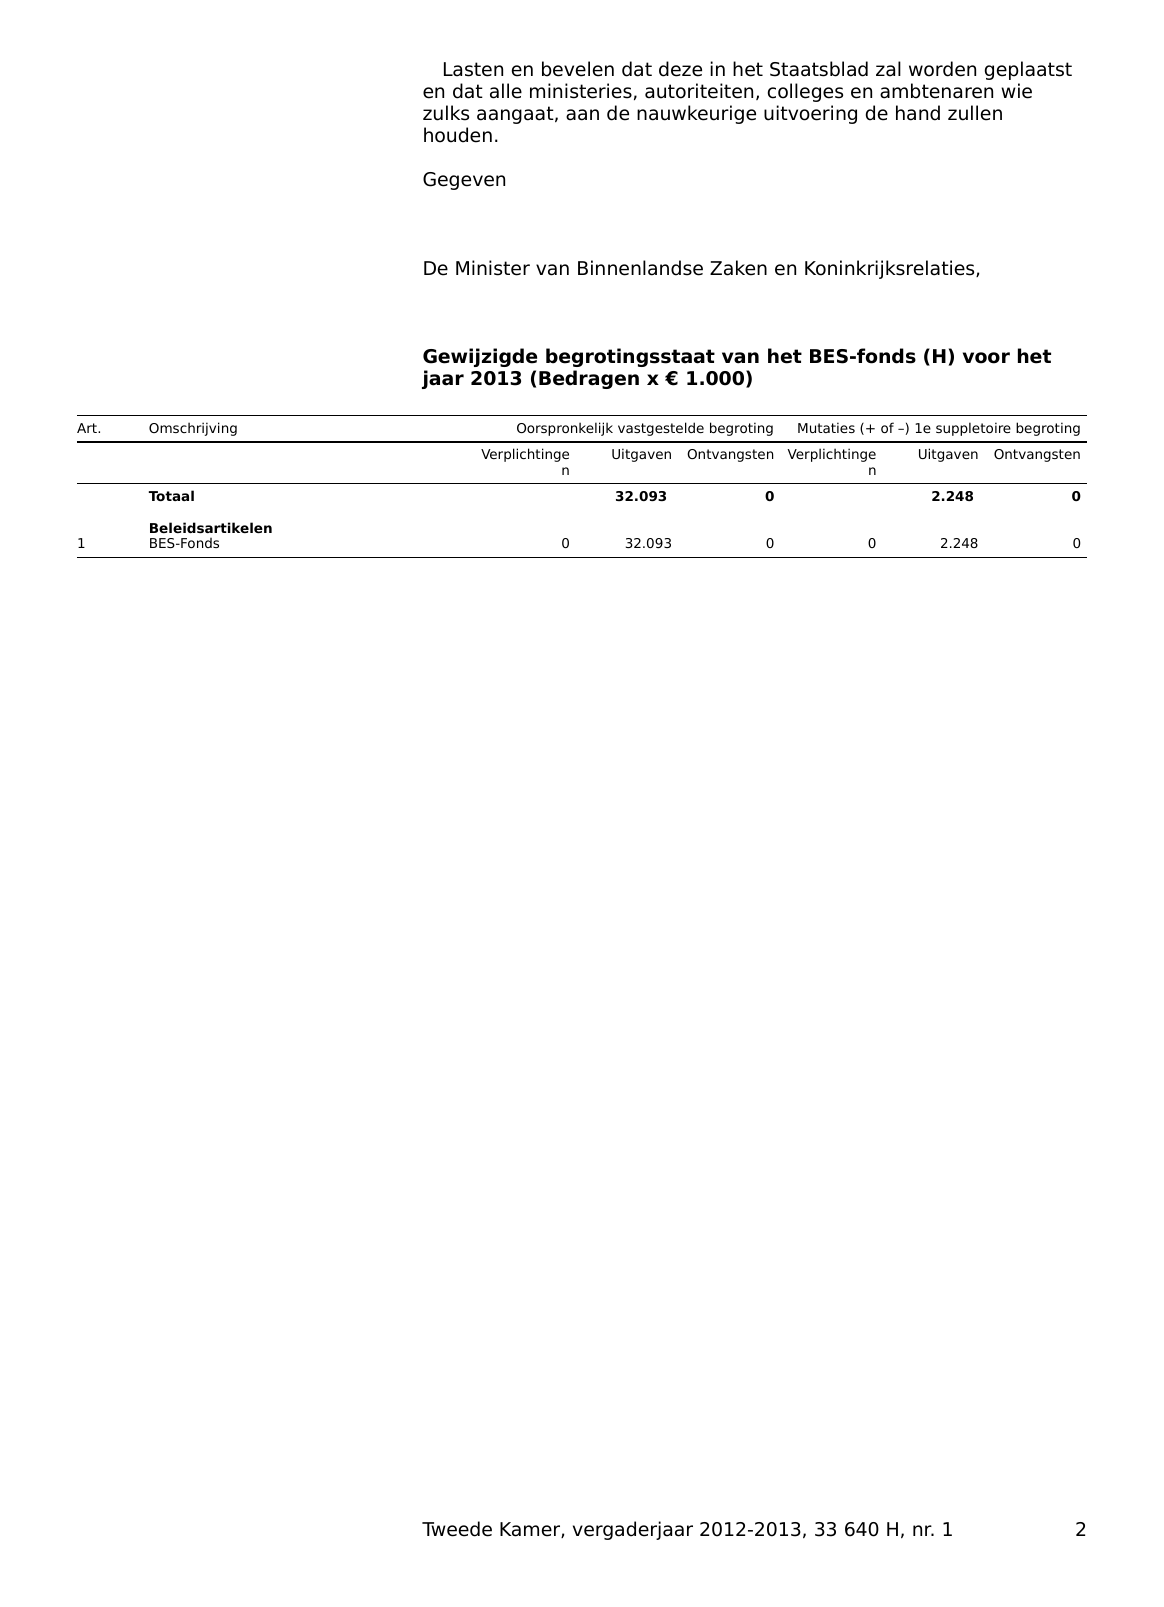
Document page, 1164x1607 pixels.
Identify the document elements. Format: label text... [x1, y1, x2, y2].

table_cell [678, 505, 780, 520]
text Lasten en bevelen dat deze in het Staatsblad zal worden geplaatst en dat alle ministeries, autoriteiten, colleges en ambtenaren wie zulks aangaat, aan de nauwkeurige uitvoering de hand zullen houden. [422, 59, 1087, 147]
table_cell 32.093 [576, 536, 678, 557]
table_cell [780, 520, 882, 536]
table_cell 0 [474, 536, 576, 557]
table_cell Ontvangsten [984, 443, 1087, 483]
table_cell [143, 505, 473, 520]
table_cell [678, 520, 780, 536]
table_cell Uitgaven [882, 443, 984, 483]
table_cell 2.248 [882, 484, 984, 505]
table_cell BES-Fonds [143, 536, 473, 557]
table_cell 0 [984, 484, 1087, 505]
table_cell 0 [678, 536, 780, 557]
table_cell [984, 505, 1087, 520]
table_cell [77, 484, 143, 505]
table_cell [474, 520, 576, 536]
table_header Oorspronkelijk vastgestelde begroting [474, 416, 780, 441]
table_cell Totaal [143, 484, 473, 505]
table_cell Verplichtingen [780, 443, 882, 483]
table_header Mutaties (+ of –) 1e suppletoire begroting [780, 416, 1087, 441]
table_cell 32.093 [576, 484, 678, 505]
table_cell 0 [780, 536, 882, 557]
table_cell [77, 520, 143, 536]
table_cell [77, 443, 143, 483]
table_cell [780, 484, 882, 505]
table_cell 0 [984, 536, 1087, 557]
table_cell [576, 520, 678, 536]
text De Minister van Binnenlandse Zaken en Koninkrijksrelaties, [422, 258, 1087, 280]
table_cell Ontvangsten [678, 443, 780, 483]
table_cell [474, 505, 576, 520]
table_cell [77, 505, 143, 520]
table_cell [143, 443, 473, 483]
text Gegeven [422, 169, 1087, 191]
table_cell 0 [678, 484, 780, 505]
table_cell [984, 520, 1087, 536]
table_cell Uitgaven [576, 443, 678, 483]
table_cell [780, 505, 882, 520]
table_cell [882, 505, 984, 520]
table_cell [474, 484, 576, 505]
table_cell [882, 520, 984, 536]
table_header Art. [77, 416, 143, 441]
table_cell [576, 505, 678, 520]
table_cell Verplichtingen [474, 443, 576, 483]
table_header Omschrijving [143, 416, 473, 441]
table_cell 1 [77, 536, 143, 557]
subtitle Gewijzigde begrotingsstaat van het BES-fonds (H) voor het jaar 2013 (Bedragen x € 1.000) [422, 346, 1087, 390]
table_cell Beleidsartikelen [143, 520, 473, 536]
table_cell 2.248 [882, 536, 984, 557]
